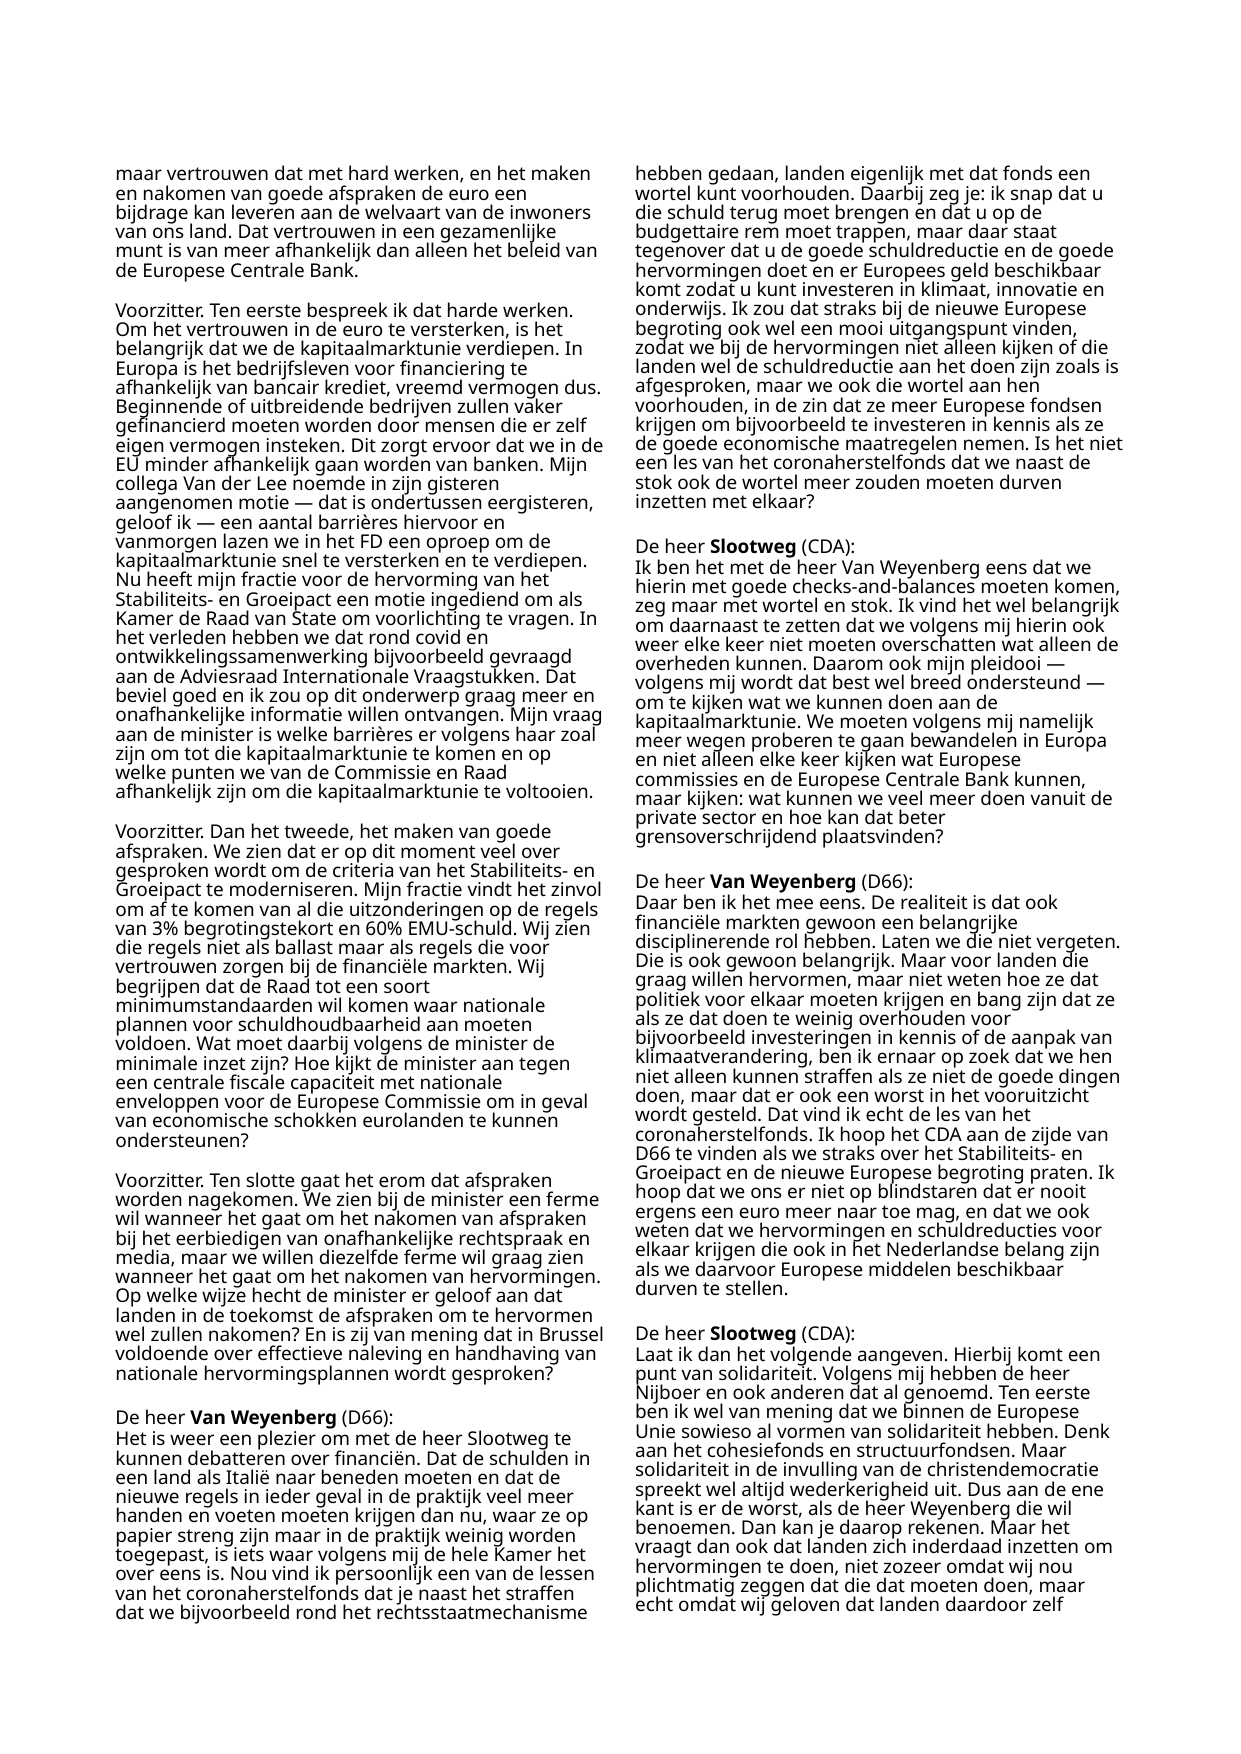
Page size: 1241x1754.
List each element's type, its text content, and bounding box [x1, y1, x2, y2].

text De heer Van Weyenberg (D66): [635, 869, 1125, 894]
text Daar ben ik het mee eens. De realiteit is dat ook financiële markten gewoon een belangrijke disciplinerende rol hebben. Laten we die niet vergeten. Die is ook gewoon belangrijk. Maar voor landen die graag willen hervormen, maar niet weten hoe ze dat politiek voor elkaar moeten krijgen en bang zijn dat ze als ze dat doen te weinig overhouden voor bijvoorbeeld investeringen in kennis of de aanpak van klimaatverandering, ben ik ernaar op zoek dat we hen niet alleen kunnen straffen als ze niet de goede dingen doen, maar dat er ook een worst in het vooruitzicht wordt gesteld. Dat vind ik echt de les van het coronaherstelfonds. Ik hoop het CDA aan de zijde van D66 te vinden als we straks over het Stabiliteits- en Groeipact en de nieuwe Europese begroting praten. Ik hoop dat we ons er niet op blindstaren dat er nooit ergens een euro meer naar toe mag, en dat we ook weten dat we hervormingen en schuldreducties voor elkaar krijgen die ook in het Nederlandse belang zijn als we daarvoor Europese middelen beschikbaar durven te stellen. [635, 894, 1125, 1299]
text Voorzitter. Dan het tweede, het maken van goede afspraken. We zien dat er op dit moment veel over gesproken wordt om de criteria van het Stabiliteits- en Groeipact te moderniseren. Mijn fractie vindt het zinvol om af te komen van al die uitzonderingen op de regels van 3% begrotingstekort en 60% EMU-schuld. Wij zien die regels niet als ballast maar als regels die voor vertrouwen zorgen bij de financiële markten. Wij begrijpen dat de Raad tot een soort minimumstandaarden wil komen waar nationale plannen voor schuldhoudbaarheid aan moeten voldoen. Wat moet daarbij volgens de minister de minimale inzet zijn? Hoe kijkt de minister aan tegen een centrale fiscale capaciteit met nationale enveloppen voor de Europese Commissie om in geval van economische schokken eurolanden te kunnen ondersteunen? [115, 823, 605, 1151]
text Voorzitter. Ten eerste bespreek ik dat harde werken. Om het vertrouwen in de euro te versterken, is het belangrijk dat we de kapitaalmarktunie verdiepen. In Europa is het bedrijfsleven voor financiering te afhankelijk van bancair krediet, vreemd vermogen dus. Beginnende of uitbreidende bedrijven zullen vaker gefinancierd moeten worden door mensen die er zelf eigen vermogen insteken. Dit zorgt ervoor dat we in de EU minder afhankelijk gaan worden van banken. Mijn collega Van der Lee noemde in zijn gisteren aangenomen motie — dat is ondertussen eergisteren, geloof ik — een aantal barrières hiervoor en vanmorgen lazen we in het FD een oproep om de kapitaalmarktunie snel te versterken en te verdiepen. Nu heeft mijn fractie voor de hervorming van het Stabiliteits- en Groeipact een motie ingediend om als Kamer de Raad van State om voorlichting te vragen. In het verleden hebben we dat rond covid en ontwikkelingssamenwerking bijvoorbeeld gevraagd aan de Adviesraad Internationale Vraagstukken. Dat beviel goed en ik zou op dit onderwerp graag meer en onafhankelijke informatie willen ontvangen. Mijn vraag aan de minister is welke barrières er volgens haar zoal zijn om tot die kapitaalmarktunie te komen en op welke punten we van de Commissie en Raad afhankelijk zijn om die kapitaalmarktunie te voltooien. [115, 302, 605, 803]
text hebben gedaan, landen eigenlijk met dat fonds een wortel kunt voorhouden. Daarbij zeg je: ik snap dat u die schuld terug moet brengen en dat u op de budgettaire rem moet trappen, maar daar staat tegenover dat u de goede schuldreductie en de goede hervormingen doet en er Europees geld beschikbaar komt zodat u kunt investeren in klimaat, innovatie en onderwijs. Ik zou dat straks bij de nieuwe Europese begroting ook wel een mooi uitgangspunt vinden, zodat we bij de hervormingen niet alleen kijken of die landen wel de schuldreductie aan het doen zijn zoals is afgesproken, maar we ook die wortel aan hen voorhouden, in de zin dat ze meer Europese fondsen krijgen om bijvoorbeeld te investeren in kennis als ze de goede economische maatregelen nemen. Is het niet een les van het coronaherstelfonds dat we naast de stok ook de wortel meer zouden moeten durven inzetten met elkaar? [635, 165, 1125, 512]
text De heer Slootweg (CDA): [635, 1320, 1125, 1346]
text De heer Van Weyenberg (D66): [115, 1404, 605, 1430]
text Het is weer een plezier om met de heer Slootweg te kunnen debatteren over financiën. Dat de schulden in een land als Italië naar beneden moeten en dat de nieuwe regels in ieder geval in de praktijk veel meer handen en voeten moeten krijgen dan nu, waar ze op papier streng zijn maar in de praktijk weinig worden toegepast, is iets waar volgens mij de hele Kamer het over eens is. Nou vind ik persoonlijk een van de lessen van het coronaherstelfonds dat je naast het straffen dat we bijvoorbeeld rond het rechtsstaatmechanisme [115, 1430, 605, 1623]
text De heer Slootweg (CDA): [635, 533, 1125, 559]
text Laat ik dan het volgende aangeven. Hierbij komt een punt van solidariteit. Volgens mij hebben de heer Nijboer en ook anderen dat al genoemd. Ten eerste ben ik wel van mening dat we binnen de Europese Unie sowieso al vormen van solidariteit hebben. Denk aan het cohesiefonds en structuurfondsen. Maar solidariteit in de invulling van de christendemocratie spreekt wel altijd wederkerigheid uit. Dus aan de ene kant is er de worst, als de heer Weyenberg die wil benoemen. Dan kan je daarop rekenen. Maar het vraagt dan ook dat landen zich inderdaad inzetten om hervormingen te doen, niet zozeer omdat wij nou plichtmatig zeggen dat die dat moeten doen, maar echt omdat wij geloven dat landen daardoor zelf [635, 1346, 1125, 1615]
text maar vertrouwen dat met hard werken, en het maken en nakomen van goede afspraken de euro een bijdrage kan leveren aan de welvaart van de inwoners van ons land. Dat vertrouwen in een gezamenlijke munt is van meer afhankelijk dan alleen het beleid van de Europese Centrale Bank. [115, 165, 605, 281]
text Voorzitter. Ten slotte gaat het erom dat afspraken worden nagekomen. We zien bij de minister een ferme wil wanneer het gaat om het nakomen van afspraken bij het eerbiedigen van onafhankelijke rechtspraak en media, maar we willen diezelfde ferme wil graag zien wanneer het gaat om het nakomen van hervormingen. Op welke wijze hecht de minister er geloof aan dat landen in de toekomst de afspraken om te hervormen wel zullen nakomen? En is zij van mening dat in Brussel voldoende over effectieve naleving en handhaving van nationale hervormingsplannen wordt gesproken? [115, 1172, 605, 1384]
text Ik ben het met de heer Van Weyenberg eens dat we hierin met goede checks-and-balances moeten komen, zeg maar met wortel en stok. Ik vind het wel belangrijk om daarnaast te zetten dat we volgens mij hierin ook weer elke keer niet moeten overschatten wat alleen de overheden kunnen. Daarom ook mijn pleidooi — volgens mij wordt dat best wel breed ondersteund — om te kijken wat we kunnen doen aan de kapitaalmarktunie. We moeten volgens mij namelijk meer wegen proberen te gaan bewandelen in Europa en niet alleen elke keer kijken wat Europese commissies en de Europese Centrale Bank kunnen, maar kijken: wat kunnen we veel meer doen vanuit de private sector en hoe kan dat beter grensoverschrijdend plaatsvinden? [635, 559, 1125, 848]
